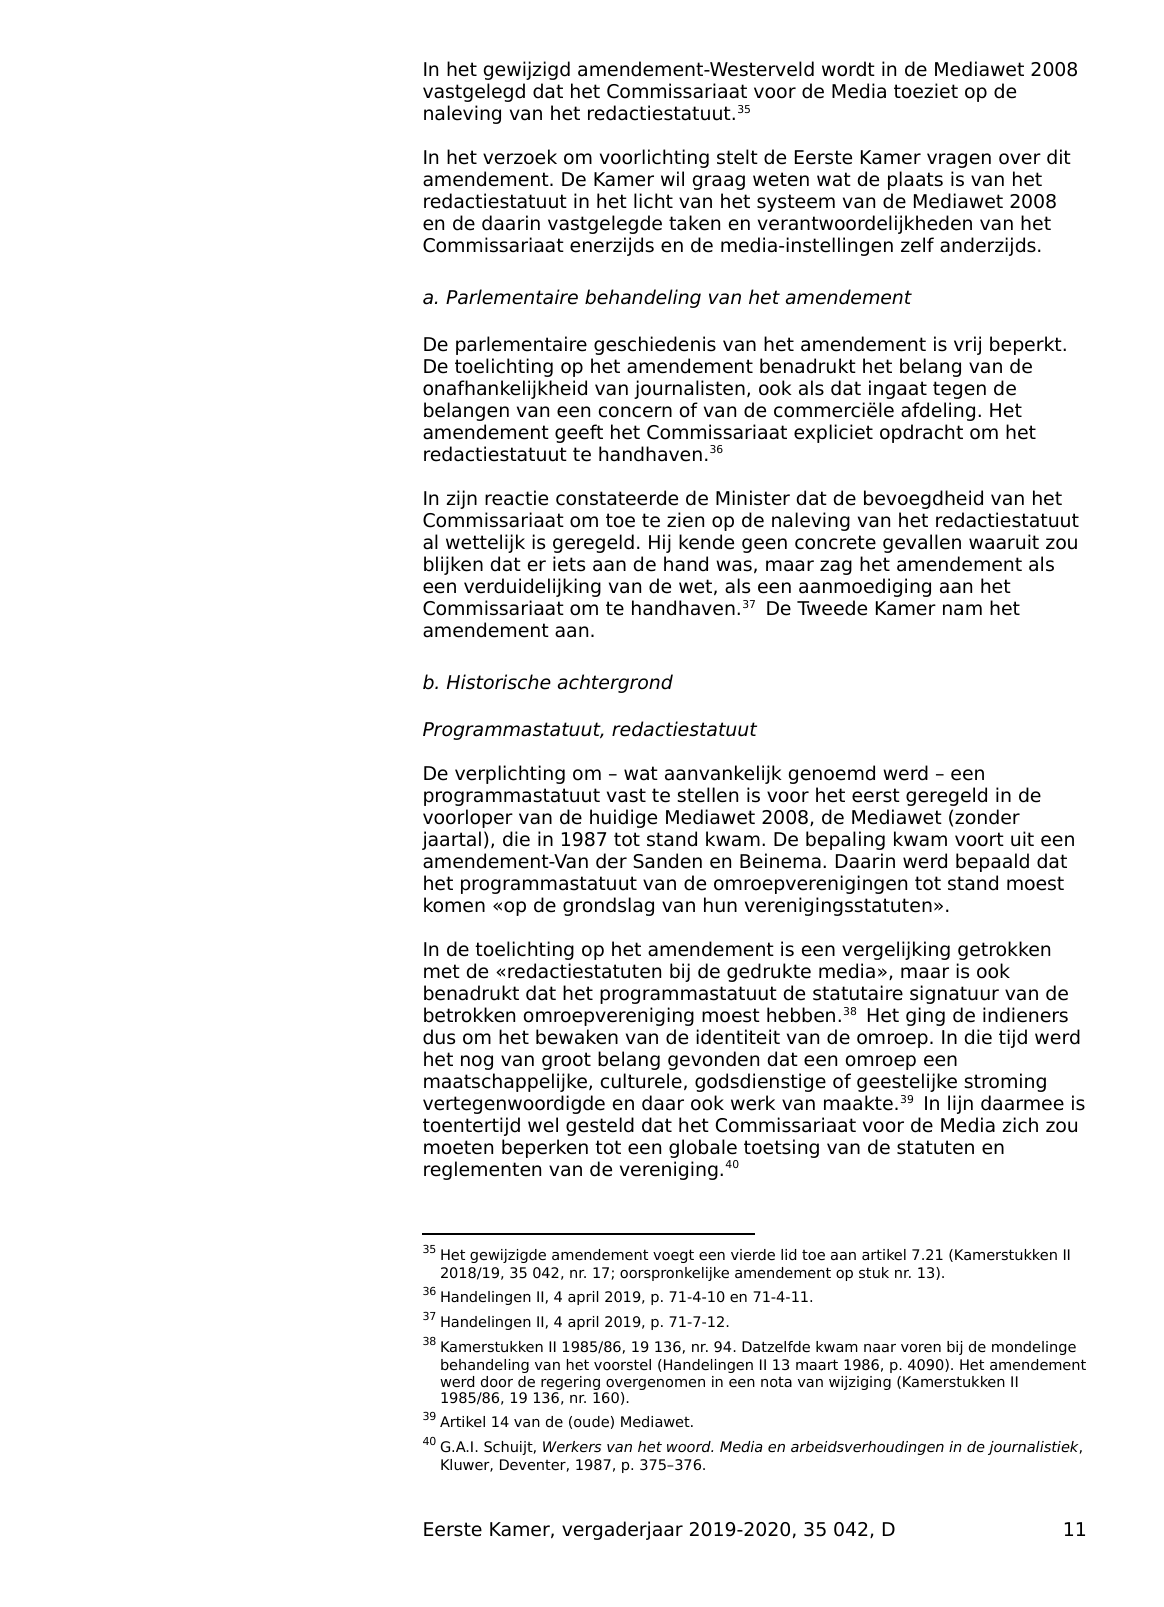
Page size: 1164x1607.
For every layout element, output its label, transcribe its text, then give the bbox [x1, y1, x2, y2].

text De verplichting om – wat aanvankelijk genoemd werd – een programmastatuut vast te stellen is voor het eerst geregeld in de voorloper van de huidige Mediawet 2008, de Mediawet (zonder jaartal), die in 1987 tot stand kwam. De bepaling kwam voort uit een amendement-Van der Sanden en Beinema. Daarin werd bepaald dat het programmastatuut van de omroepverenigingen tot stand moest komen «op de grondslag van hun verenigingsstatuten». [422, 763, 1087, 917]
text In zijn reactie constateerde de Minister dat de bevoegdheid van het Commissariaat om toe te zien op de naleving van het redactiestatuut al wettelijk is geregeld. Hij kende geen concrete gevallen waaruit zou blijken dat er iets aan de hand was, maar zag het amendement als een verduidelijking van de wet, als een aanmoediging aan het Commissariaat om te handhaven. De Tweede Kamer nam het amendement aan. [422, 488, 1087, 642]
text Handelingen II, 4 april 2019, p. 71-7-12. [422, 1310, 1087, 1332]
text De parlementaire geschiedenis van het amendement is vrij beperkt. De toelichting op het amendement benadrukt het belang van de onafhankelijkheid van journalisten, ook als dat ingaat tegen de belangen van een concern of van de commerciële afdeling. Het amendement geeft het Commissariaat expliciet opdracht om het redactiestatuut te handhaven. [422, 334, 1087, 466]
text Kamerstukken II 1985/86, 19 136, nr. 94. Datzelfde kwam naar voren bij de mondelinge behandeling van het voorstel (Handelingen II 13 maart 1986, p. 4090). Het amendement werd door de regering overgenomen in een nota van wijziging (Kamerstukken II 1985/86, 19 136, nr. 160). [422, 1335, 1087, 1407]
subtitle a. Parlementaire behandeling van het amendement [422, 287, 1087, 309]
text Artikel 14 van de (oude) Mediawet. [422, 1410, 1087, 1432]
text In het gewijzigd amendement-Westerveld wordt in de Mediawet 2008 vastgelegd dat het Commissariaat voor de Media toeziet op de naleving van het redactiestatuut. [422, 59, 1087, 125]
text G.A.I. Schuijt, Werkers van het woord. Media en arbeidsverhoudingen in de journalistiek, Kluwer, Deventer, 1987, p. 375–376. [422, 1435, 1087, 1474]
text Handelingen II, 4 april 2019, p. 71-4-10 en 71-4-11. [422, 1285, 1087, 1307]
text In de toelichting op het amendement is een vergelijking getrokken met de «redactiestatuten bij de gedrukte media», maar is ook benadrukt dat het programmastatuut de statutaire signatuur van de betrokken omroepvereniging moest hebben. Het ging de indieners dus om het bewaken van de identiteit van de omroep. In die tijd werd het nog van groot belang gevonden dat een omroep een maatschappelijke, culturele, godsdienstige of geestelijke stroming vertegenwoordigde en daar ook werk van maakte. In lijn daarmee is toentertijd wel gesteld dat het Commissariaat voor de Media zich zou moeten beperken tot een globale toetsing van de statuten en reglementen van de vereniging. [422, 939, 1087, 1181]
subtitle Programmastatuut, redactiestatuut [422, 719, 1087, 741]
subtitle b. Historische achtergrond [422, 672, 1087, 694]
text In het verzoek om voorlichting stelt de Eerste Kamer vragen over dit amendement. De Kamer wil graag weten wat de plaats is van het redactiestatuut in het licht van het systeem van de Mediawet 2008 en de daarin vastgelegde taken en verantwoordelijkheden van het Commissariaat enerzijds en de media-instellingen zelf anderzijds. [422, 147, 1087, 257]
text Het gewijzigde amendement voegt een vierde lid toe aan artikel 7.21 (Kamerstukken II 2018/19, 35 042, nr. 17; oorspronkelijke amendement op stuk nr. 13). [422, 1243, 1087, 1282]
